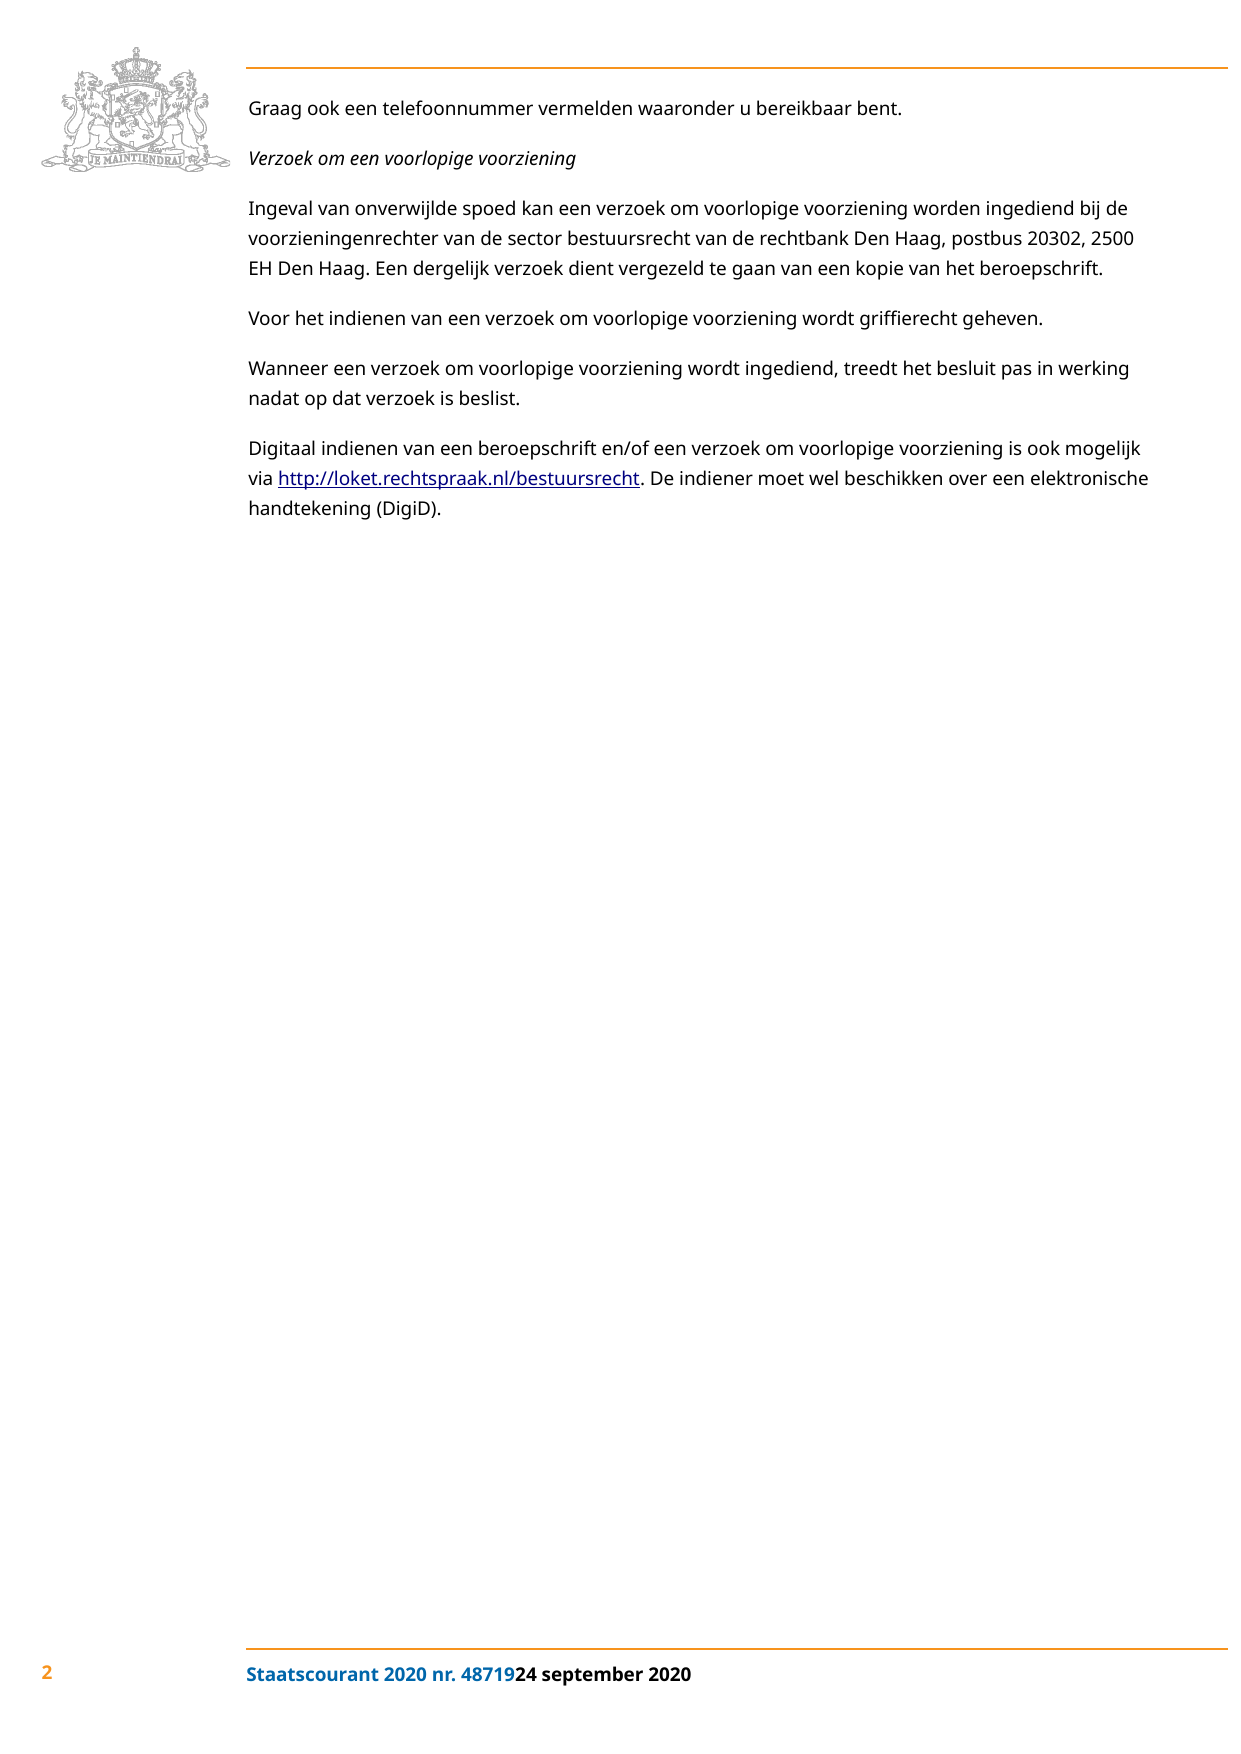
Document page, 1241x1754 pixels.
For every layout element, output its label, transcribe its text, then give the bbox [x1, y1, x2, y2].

text Graag ook een telefoonnummer vermelden waaronder u bereikbaar bent. [248, 95, 1152, 121]
text Verzoek om een voorlopige voorziening [248, 145, 1152, 171]
picture [41, 47, 231, 172]
text Wanneer een verzoek om voorlopige voorziening wordt ingediend, treedt het besluit pas in werking nadat op dat verzoek is beslist. [248, 356, 1152, 411]
text Voor het indienen van een verzoek om voorlopige voorziening wordt griffierecht geheven. [248, 305, 1152, 331]
text Ingeval van onverwijlde spoed kan een verzoek om voorlopige voorziening worden ingediend bij de voorzieningenrechter van de sector bestuursrecht van de rechtbank Den Haag, postbus 20302, 2500 EH Den Haag. Een dergelijk verzoek dient vergezeld te gaan van een kopie van het beroepschrift. [248, 196, 1152, 281]
text Digitaal indienen van een beroepschrift en/of een verzoek om voorlopige voorziening is ook mogelijk via http://loket.rechtspraak.nl/bestuursrecht. De indiener moet wel beschikken over een elektronische handtekening (DigiD). [248, 436, 1152, 521]
